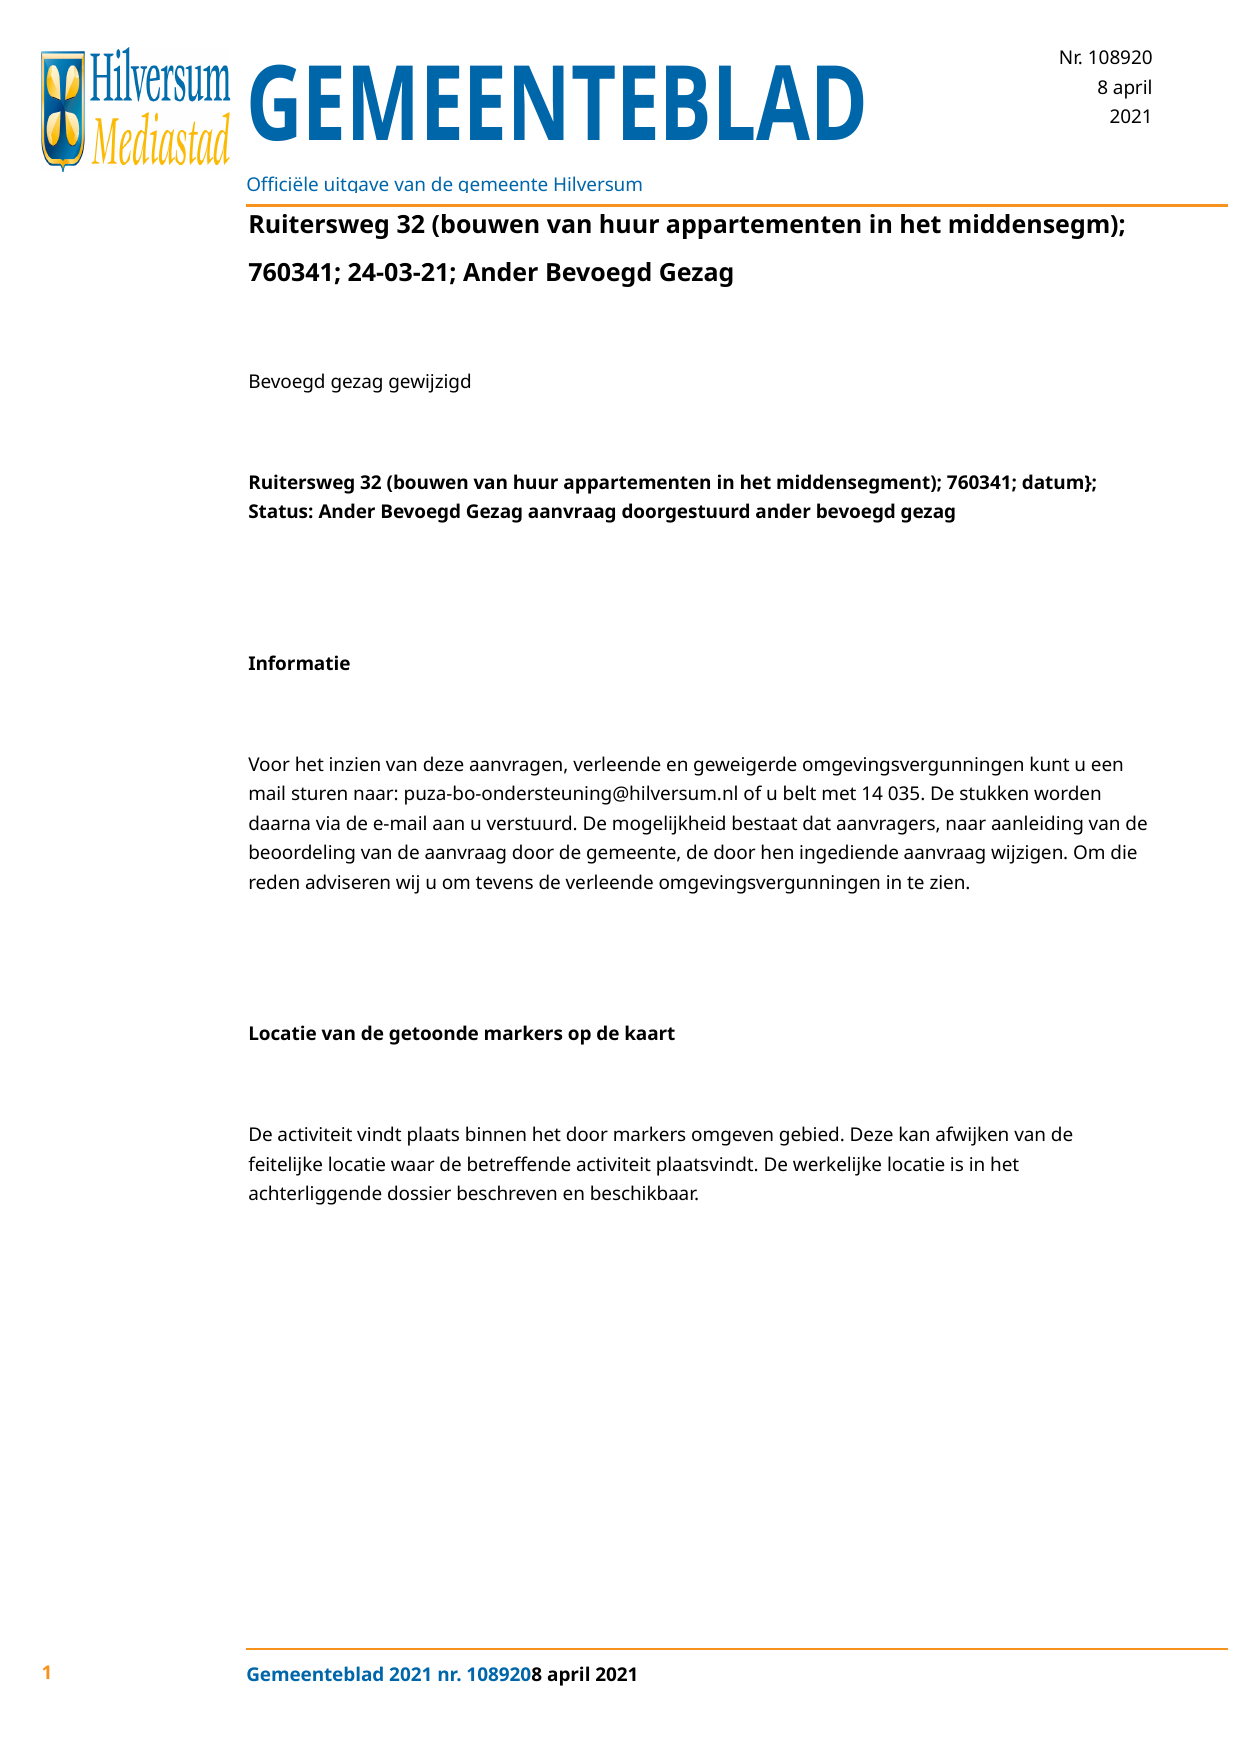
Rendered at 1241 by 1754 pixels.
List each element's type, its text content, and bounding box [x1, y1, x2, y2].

text Informatie [248, 650, 1152, 676]
picture [41, 47, 231, 172]
text Ruitersweg 32 (bouwen van huur appartementen in het middensegment); 760341; datum}; Status: Ander Bevoegd Gezag aanvraag doorgestuurd ander bevoegd gezag [248, 469, 1152, 524]
text De activiteit vindt plaats binnen het door markers omgeven gebied. Deze kan afwijken van de feitelijke locatie waar de betreffende activiteit plaatsvindt. De werkelijke locatie is in het achterliggende dossier beschreven en beschikbaar. [248, 1121, 1152, 1206]
text Bevoegd gezag gewijzigd [248, 368, 1152, 394]
text Locatie van de getoonde markers op de kaart [248, 1020, 1152, 1046]
text Voor het inzien van deze aanvragen, verleende en geweigerde omgevingsvergunningen kunt u een mail sturen naar: puza-bo-ondersteuning@hilversum.nl of u belt met 14 035. De stukken worden daarna via de e-mail aan u verstuurd. De mogelijkheid bestaat dat aanvragers, naar aanleiding van de beoordeling van de aanvraag door de gemeente, de door hen ingediende aanvraag wijzigen. Om die reden adviseren wij u om tevens de verleende omgevingsvergunningen in te zien. [248, 751, 1152, 895]
text Ruitersweg 32 (bouwen van huur appartementen in het middensegm); 760341; 24-03-21; Ander Bevoegd Gezag [248, 207, 1152, 288]
